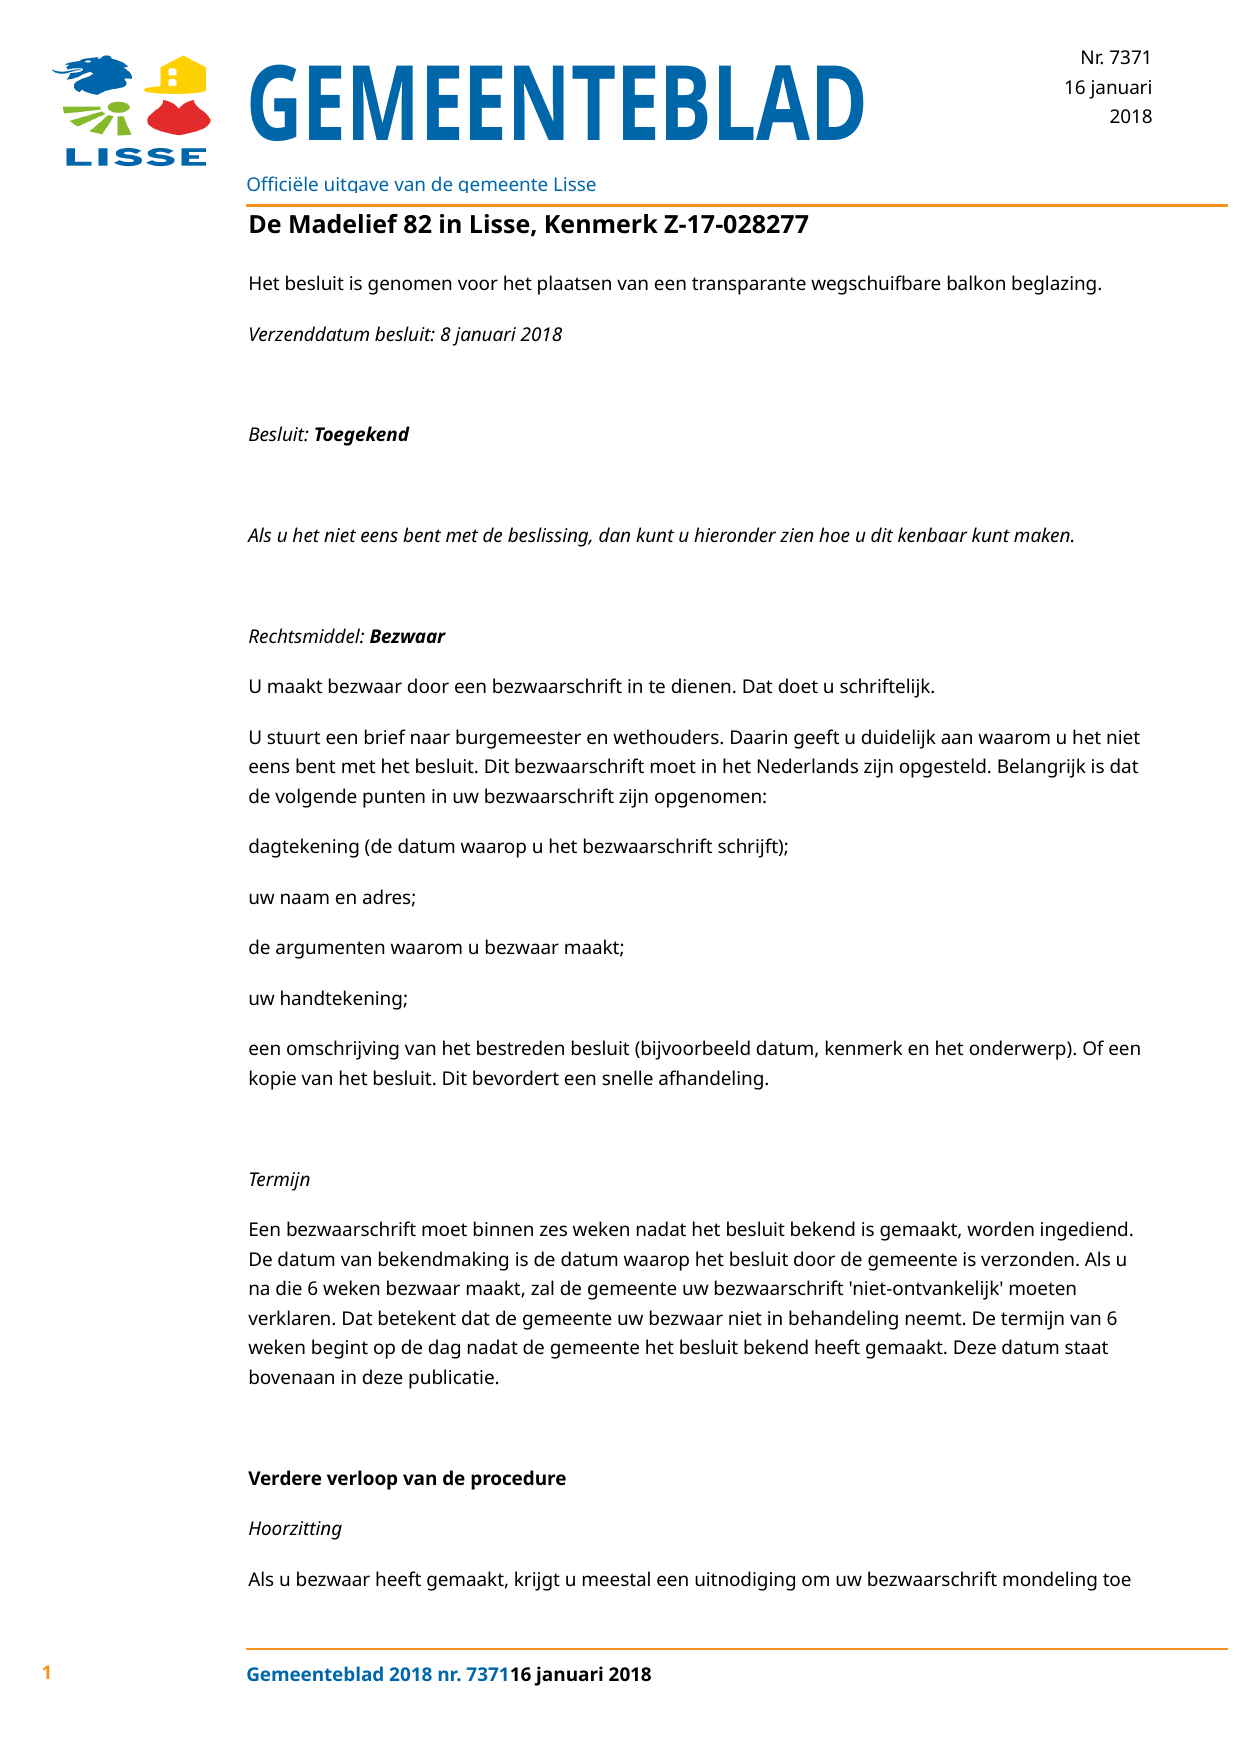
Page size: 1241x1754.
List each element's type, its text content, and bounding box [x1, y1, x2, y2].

text Het besluit is genomen voor het plaatsen van een transparante wegschuifbare balkon beglazing. [248, 270, 1152, 296]
text Rechtsmiddel: Bezwaar [248, 623, 1152, 649]
text de argumenten waarom u bezwaar maakt; [248, 934, 1152, 960]
text U stuurt een brief naar burgemeester en wethouders. Daarin geeft u duidelijk aan waarom u het niet eens bent met het besluit. Dit bezwaarschrift moet in het Nederlands zijn opgesteld. Belangrijk is dat de volgende punten in uw bezwaarschrift zijn opgenomen: [248, 724, 1152, 809]
text Besluit: Toegekend [248, 422, 1152, 447]
text uw naam en adres; [248, 884, 1152, 910]
text Verzenddatum besluit: 8 januari 2018 [248, 321, 1152, 346]
text Een bezwaarschrift moet binnen zes weken nadat het besluit bekend is gemaakt, worden ingediend. De datum van bekendmaking is de datum waarop het besluit door de gemeente is verzonden. Als u na die 6 weken bezwaar maakt, zal de gemeente uw bezwaarschrift 'niet-ontvankelijk' moeten verklaren. Dat betekent dat de gemeente uw bezwaar niet in behandeling neemt. De termijn van 6 weken begint op de dag nadat de gemeente het besluit bekend heeft gemaakt. Deze datum staat bovenaan in deze publicatie. [248, 1216, 1152, 1390]
text Als u het niet eens bent met de beslissing, dan kunt u hieronder zien hoe u dit kenbaar kunt maken. [248, 522, 1152, 548]
text Termijn [248, 1166, 1152, 1191]
picture [41, 47, 231, 172]
text dagtekening (de datum waarop u het bezwaarschrift schrijft); [248, 834, 1152, 859]
text Hoorzitting [248, 1515, 1152, 1541]
text Verdere verloop van de procedure [248, 1465, 1152, 1491]
text De Madelief 82 in Lisse, Kenmerk Z-17-028277 [248, 207, 1152, 241]
text U maakt bezwaar door een bezwaarschrift in te dienen. Dat doet u schriftelijk. [248, 674, 1152, 699]
text uw handtekening; [248, 985, 1152, 1011]
text Als u bezwaar heeft gemaakt, krijgt u meestal een uitnodiging om uw bezwaarschrift mondeling toe [248, 1566, 1152, 1591]
text een omschrijving van het bestreden besluit (bijvoorbeeld datum, kenmerk en het onderwerp). Of een kopie van het besluit. Dit bevordert een snelle afhandeling. [248, 1035, 1152, 1091]
